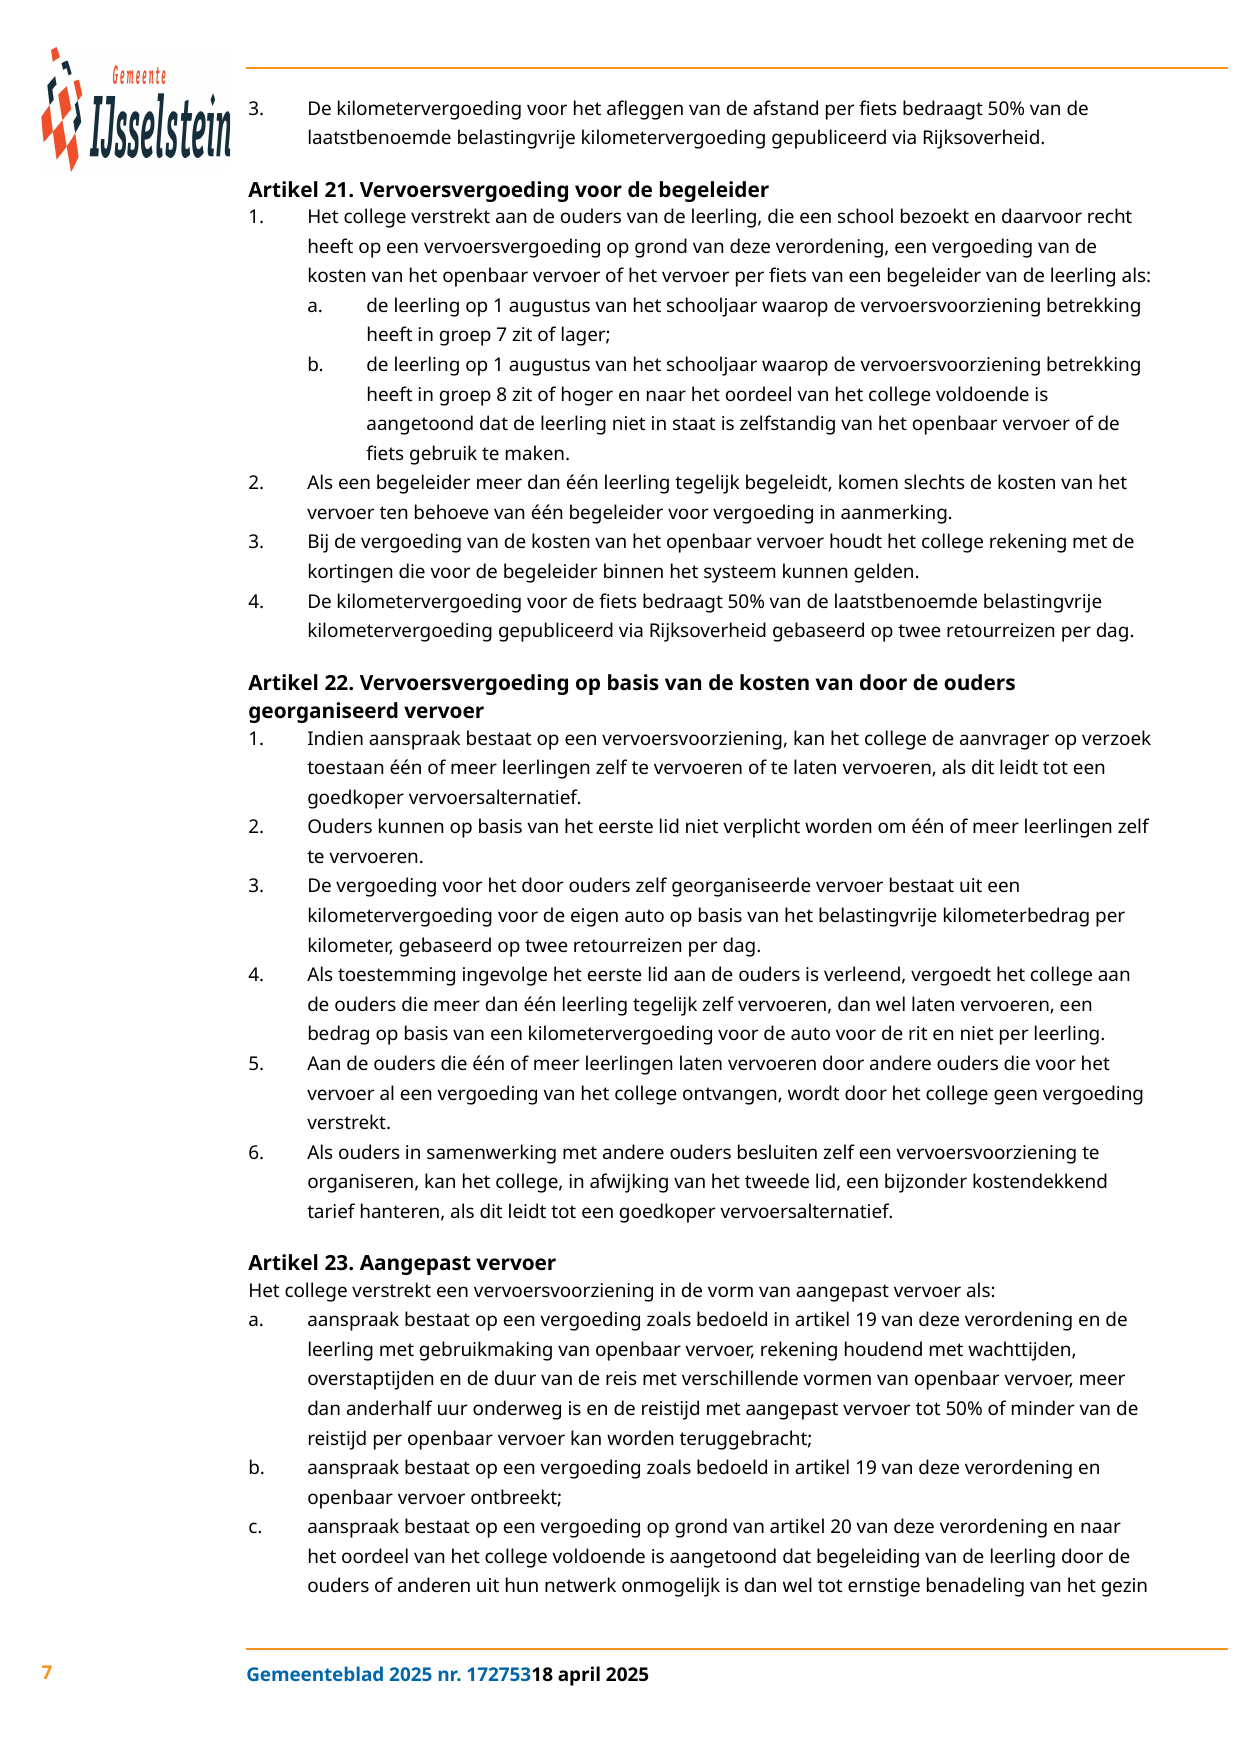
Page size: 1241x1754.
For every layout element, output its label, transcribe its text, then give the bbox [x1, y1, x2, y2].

list De kilometervergoeding voor het afleggen van de afstand per fiets bedraagt 50% van de laatstbenoemde belastingvrije kilometervergoeding gepubliceerd via Rijksoverheid. [248, 95, 1152, 150]
list aanspraak bestaat op een vergoeding zoals bedoeld in artikel 19 van deze verordening en openbaar vervoer ontbreekt; [248, 1454, 1152, 1510]
list Ouders kunnen op basis van het eerste lid niet verplicht worden om één of meer leerlingen zelf te vervoeren. [248, 813, 1152, 869]
picture [41, 47, 231, 172]
list Bij de vergoeding van de kosten van het openbaar vervoer houdt het college rekening met de kortingen die voor de begeleider binnen het systeem kunnen gelden. [248, 529, 1152, 584]
list Het college verstrekt aan de ouders van de leerling, die een school bezoekt en daarvoor recht heeft op een vervoersvergoeding op grond van deze verordening, een vergoeding van de kosten van het openbaar vervoer of het vervoer per fiets van een begeleider van de leerling als: [248, 203, 1152, 288]
list de leerling op 1 augustus van het schooljaar waarop de vervoersvoorziening betrekking heeft in groep 8 zit of hoger en naar het oordeel van het college voldoende is aangetoond dat de leerling niet in staat is zelfstandig van het openbaar vervoer of de fiets gebruik te maken. [307, 351, 1152, 466]
list aanspraak bestaat op een vergoeding op grond van artikel 20 van deze verordening en naar het oordeel van het college voldoende is aangetoond dat begeleiding van de leerling door de ouders of anderen uit hun netwerk onmogelijk is dan wel tot ernstige benadeling van het gezin [248, 1513, 1152, 1598]
text Het college verstrekt een vervoersvoorziening in de vorm van aangepast vervoer als: [248, 1277, 1152, 1303]
text Artikel 23. Aangepast vervoer [248, 1248, 1152, 1277]
text Artikel 22. Vervoersvergoeding op basis van de kosten van door de ouders georganiseerd vervoer [248, 668, 1152, 725]
list Indien aanspraak bestaat op een vervoersvoorziening, kan het college de aanvrager op verzoek toestaan één of meer leerlingen zelf te vervoeren of te laten vervoeren, als dit leidt tot een goedkoper vervoersalternatief. [248, 725, 1152, 809]
text Artikel 21. Vervoersvergoeding voor de begeleider [248, 175, 1152, 203]
list aanspraak bestaat op een vergoeding zoals bedoeld in artikel 19 van deze verordening en de leerling met gebruikmaking van openbaar vervoer, rekening houdend met wachttijden, overstaptijden en de duur van de reis met verschillende vormen van openbaar vervoer, meer dan anderhalf uur onderweg is en de reistijd met aangepast vervoer tot 50% of minder van de reistijd per openbaar vervoer kan worden teruggebracht; [248, 1306, 1152, 1451]
list Aan de ouders die één of meer leerlingen laten vervoeren door andere ouders die voor het vervoer al een vergoeding van het college ontvangen, wordt door het college geen vergoeding verstrekt. [248, 1050, 1152, 1135]
list De kilometervergoeding voor de fiets bedraagt 50% van de laatstbenoemde belastingvrije kilometervergoeding gepubliceerd via Rijksoverheid gebaseerd op twee retourreizen per dag. [248, 588, 1152, 643]
list De vergoeding voor het door ouders zelf georganiseerde vervoer bestaat uit een kilometervergoeding voor de eigen auto op basis van het belastingvrije kilometerbedrag per kilometer, gebaseerd op twee retourreizen per dag. [248, 873, 1152, 957]
list Als ouders in samenwerking met andere ouders besluiten zelf een vervoersvoorziening te organiseren, kan het college, in afwijking van het tweede lid, een bijzonder kostendekkend tarief hanteren, als dit leidt tot een goedkoper vervoersalternatief. [248, 1139, 1152, 1224]
list Als een begeleider meer dan één leerling tegelijk begeleidt, komen slechts de kosten van het vervoer ten behoeve van één begeleider voor vergoeding in aanmerking. [248, 469, 1152, 525]
list de leerling op 1 augustus van het schooljaar waarop de vervoersvoorziening betrekking heeft in groep 7 zit of lager; [307, 292, 1152, 347]
list Als toestemming ingevolge het eerste lid aan de ouders is verleend, vergoedt het college aan de ouders die meer dan één leerling tegelijk zelf vervoeren, dan wel laten vervoeren, een bedrag op basis van een kilometervergoeding voor de auto voor de rit en niet per leerling. [248, 961, 1152, 1046]
